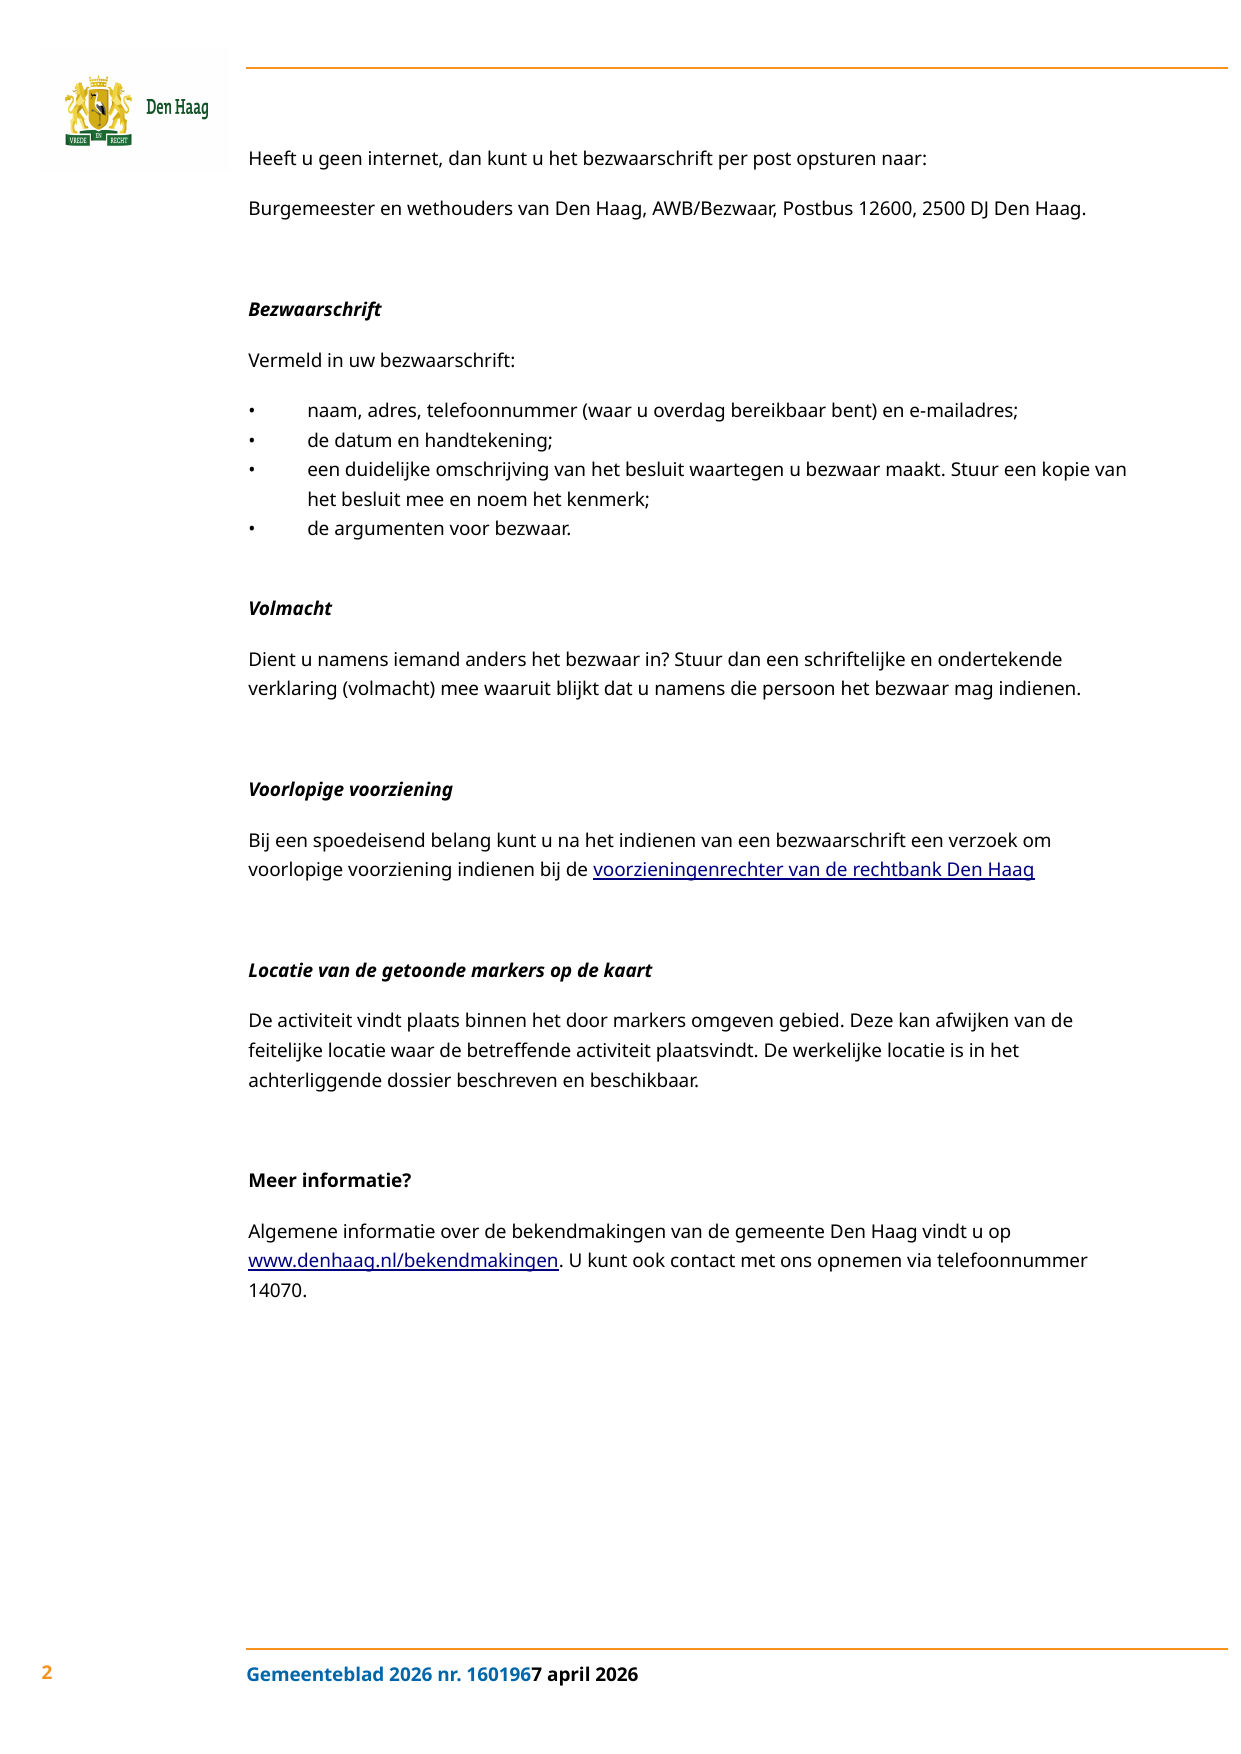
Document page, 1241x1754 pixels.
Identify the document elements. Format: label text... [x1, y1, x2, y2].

text Vermeld in uw bezwaarschrift: [248, 347, 1152, 373]
list de argumenten voor bezwaar. [248, 516, 1152, 541]
picture [41, 47, 231, 172]
list naam, adres, telefoonnummer (waar u overdag bereikbaar bent) en e-mailadres; [248, 397, 1152, 423]
text Algemene informatie over de bekendmakingen van de gemeente Den Haag vindt u op www.denhaag.nl/bekendmakingen. U kunt ook contact met ons opnemen via telefoonnummer 14070. [248, 1218, 1152, 1303]
text Heeft u geen internet, dan kunt u het bezwaarschrift per post opsturen naar: [248, 145, 1152, 171]
list de datum en handtekening; [248, 427, 1152, 453]
text Meer informatie? [248, 1168, 1152, 1193]
text De activiteit vindt plaats binnen het door markers omgeven gebied. Deze kan afwijken van de feitelijke locatie waar de betreffende activiteit plaatsvindt. De werkelijke locatie is in het achterliggende dossier beschreven en beschikbaar. [248, 1008, 1152, 1093]
text Voorlopige voorziening [248, 776, 1152, 802]
text Burgemeester en wethouders van Den Haag, AWB/Bezwaar, Postbus 12600, 2500 DJ Den Haag. [248, 196, 1152, 221]
text Volmacht [248, 596, 1152, 621]
text Dient u namens iemand anders het bezwaar in? Stuur dan een schriftelijke en ondertekende verklaring (volmacht) mee waaruit blijkt dat u namens die persoon het bezwaar mag indienen. [248, 646, 1152, 701]
text Locatie van de getoonde markers op de kaart [248, 957, 1152, 983]
list een duidelijke omschrijving van het besluit waartegen u bezwaar maakt. Stuur een kopie van het besluit mee en noem het kenmerk; [248, 456, 1152, 512]
text Bij een spoedeisend belang kunt u na het indienen van een bezwaarschrift een verzoek om voorlopige voorziening indienen bij de voorzieningenrechter van de rechtbank Den Haag [248, 827, 1152, 882]
text Bezwaarschrift [248, 296, 1152, 322]
